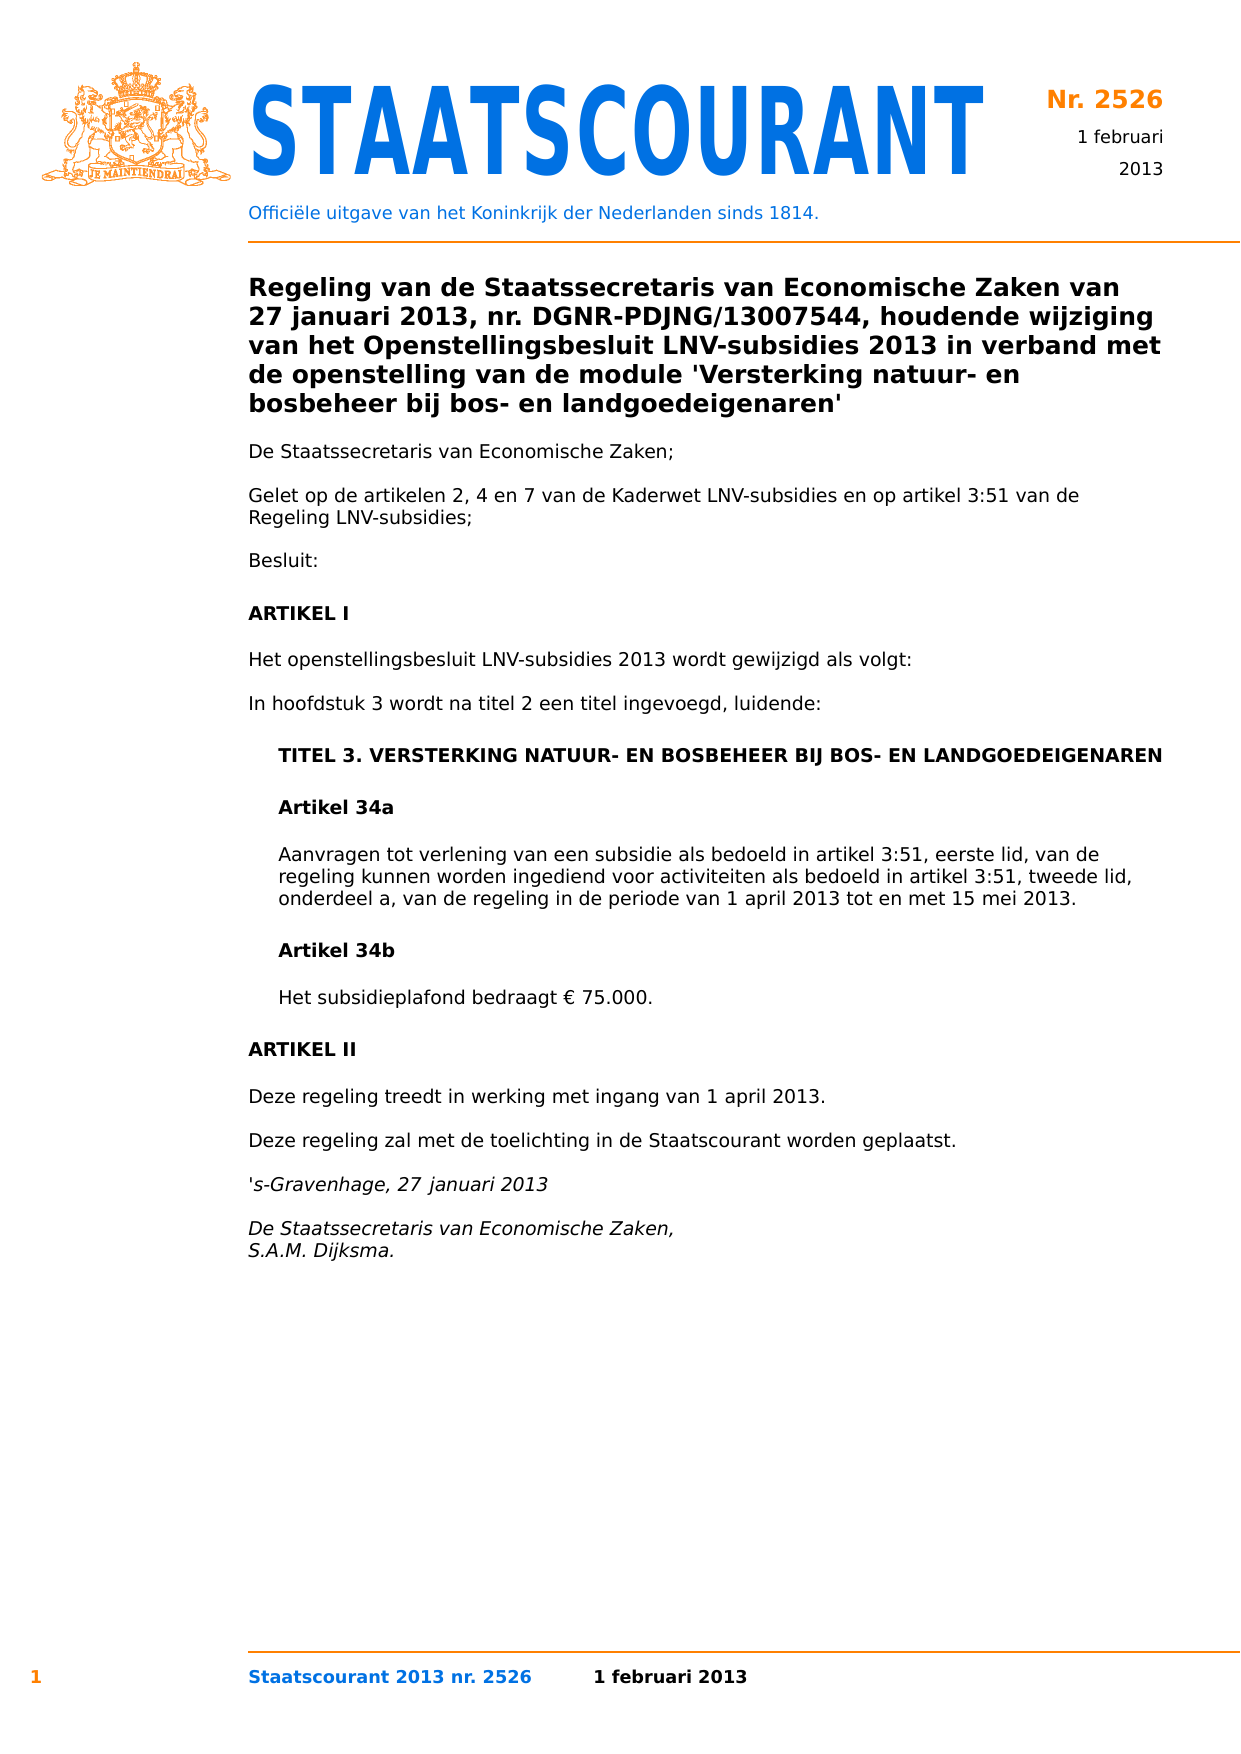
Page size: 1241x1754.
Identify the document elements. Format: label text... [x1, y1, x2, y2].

text Aanvragen tot verlening van een subsidie als bedoeld in artikel 3:51, eerste lid, van de regeling kunnen worden ingediend voor activiteiten als bedoeld in artikel 3:51, tweede lid, onderdeel a, van de regeling in de periode van 1 april 2013 tot en met 15 mei 2013. [278, 844, 1163, 910]
table_header STAATSCOURANT [248, 62, 998, 203]
text Gelet op de artikelen 2, 4 en 7 van de Kaderwet LNV-subsidies en op artikel 3:51 van de Regeling LNV-subsidies; [248, 484, 1163, 528]
text Het openstellingsbesluit LNV-subsidies 2013 wordt gewijzigd als volgt: [248, 649, 1163, 671]
text De Staatssecretaris van Economische Zaken, S.A.M. Dijksma. [248, 1218, 1163, 1262]
table_cell Officiële uitgave van het Koninkrijk der Nederlanden sinds 1814. [248, 203, 1240, 241]
subtitle ARTIKEL II [248, 1039, 1163, 1061]
picture [41, 62, 231, 186]
text De Staatssecretaris van Economische Zaken; [248, 441, 1163, 463]
text 's-Gravenhage, 27 januari 2013 [248, 1174, 1163, 1196]
text In hoofdstuk 3 wordt na titel 2 een titel ingevoegd, luidende: [248, 693, 1163, 715]
subtitle Artikel 34a [278, 797, 1163, 819]
subtitle Regeling van de Staatssecretaris van Economische Zaken van 27 januari 2013, nr. DGNR-PDJNG/13007544, houdende wijziging van het Openstellingsbesluit LNV-subsidies 2013 in verband met de openstelling van de module 'Versterking natuur- en bosbeheer bij bos- en landgoedeigenaren' [248, 273, 1163, 419]
table_cell 2013 [998, 153, 1240, 203]
table_cell 1 februari [998, 121, 1240, 153]
table_header [25, 62, 248, 241]
subtitle ARTIKEL I [248, 602, 1163, 624]
subtitle Artikel 34b [278, 940, 1163, 962]
text Het subsidieplafond bedraagt € 75.000. [278, 987, 1163, 1009]
table_header Nr. 2526 [998, 62, 1240, 121]
text Deze regeling treedt in werking met ingang van 1 april 2013. [248, 1086, 1163, 1108]
text Deze regeling zal met de toelichting in de Staatscourant worden geplaatst. [248, 1130, 1163, 1152]
subtitle TITEL 3. VERSTERKING NATUUR- EN BOSBEHEER BIJ BOS- EN LANDGOEDEIGENAREN [278, 745, 1163, 767]
text Besluit: [248, 550, 1163, 572]
